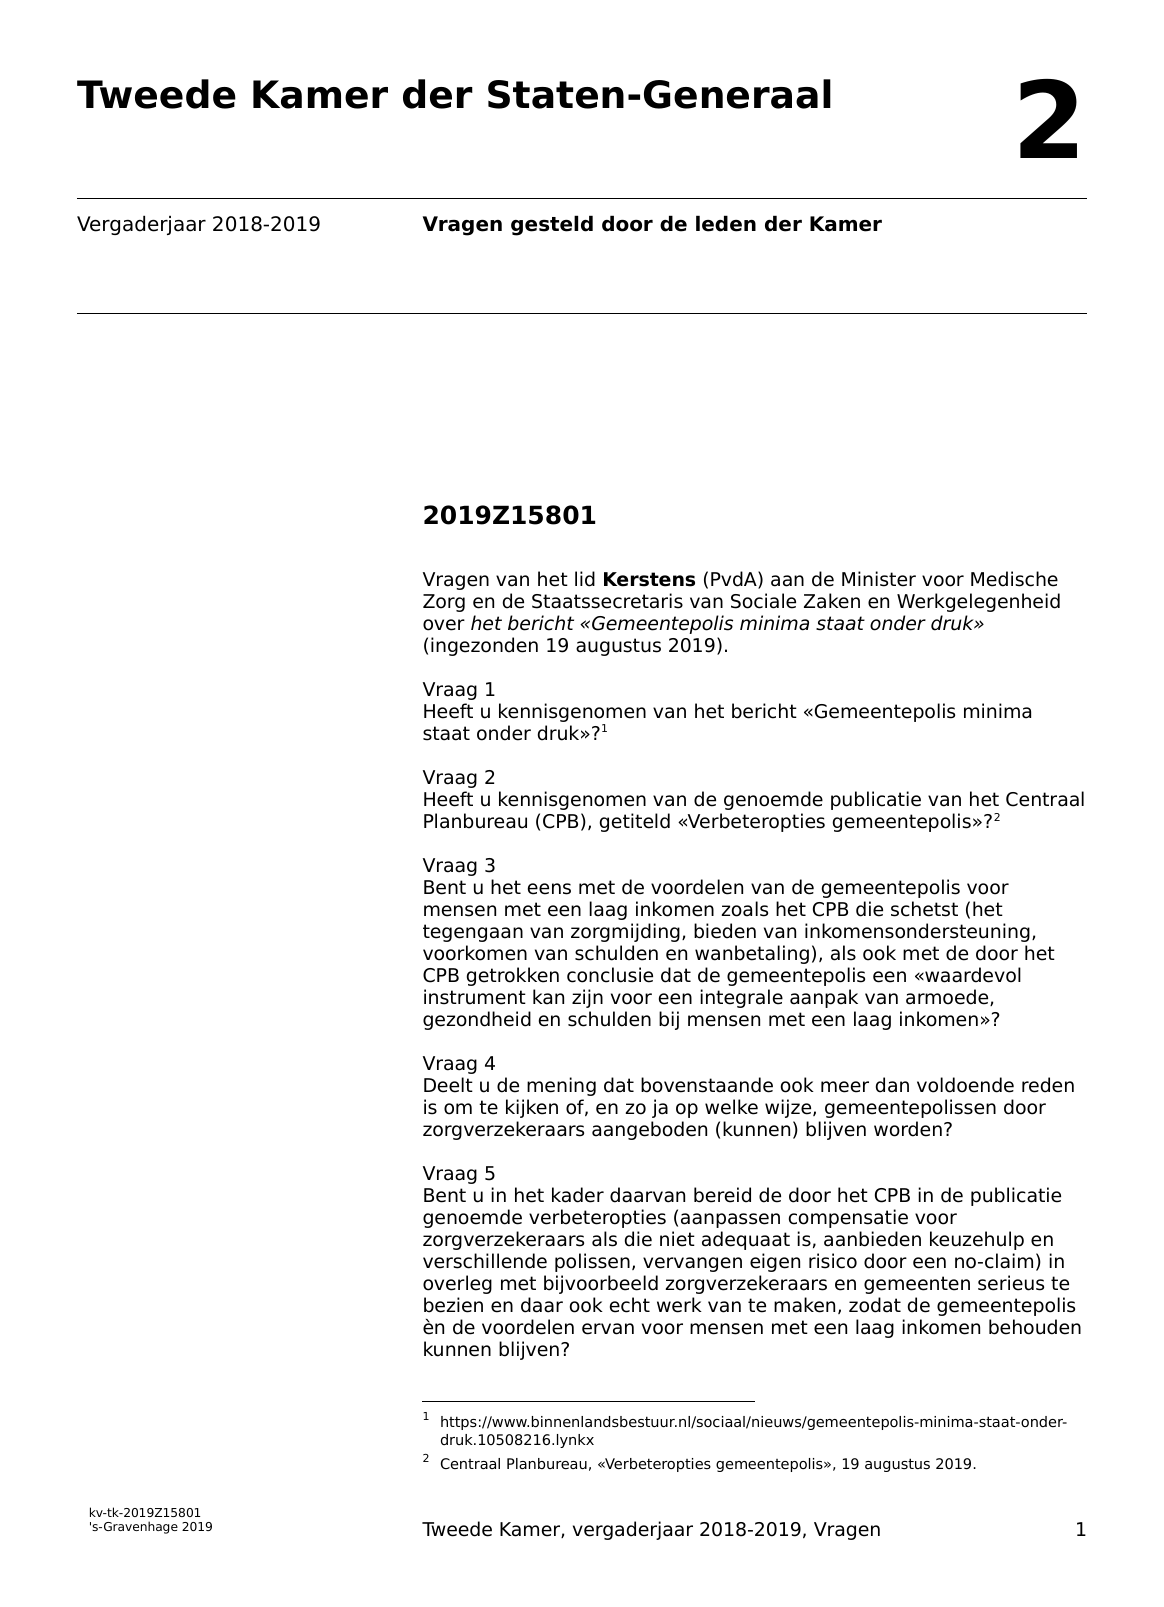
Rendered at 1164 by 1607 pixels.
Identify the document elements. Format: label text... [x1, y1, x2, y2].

table_cell Vragen gesteld door de leden der Kamer [422, 199, 1087, 313]
table_header Tweede Kamer der Staten-Generaal [77, 59, 886, 198]
text Vraag 5 [422, 1163, 1087, 1185]
text 2019Z15801 [422, 501, 1087, 531]
text Vraag 1 [422, 679, 1087, 701]
text Vraag 2 [422, 767, 1087, 789]
text Vraag 4 [422, 1053, 1087, 1075]
table_header 2 [886, 59, 1087, 198]
text https://www.binnenlandsbestuur.nl/sociaal/nieuws/gemeentepolis-minima-staat-onder-druk.10508216.lynkx [422, 1410, 1087, 1449]
text Bent u het eens met de voordelen van de gemeentepolis voor mensen met een laag inkomen zoals het CPB die schetst (het tegengaan van zorgmijding, bieden van inkomensondersteuning, voorkomen van schulden en wanbetaling), als ook met de door het CPB getrokken conclusie dat de gemeentepolis een «waardevol instrument kan zijn voor een integrale aanpak van armoede, gezondheid en schulden bij mensen met een laag inkomen»? [422, 877, 1087, 1031]
text Deelt u de mening dat bovenstaande ook meer dan voldoende reden is om te kijken of, en zo ja op welke wijze, gemeentepolissen door zorgverzekeraars aangeboden (kunnen) blijven worden? [422, 1075, 1087, 1141]
text Vraag 3 [422, 855, 1087, 877]
text Centraal Planbureau, «Verbeteropties gemeentepolis», 19 augustus 2019. [422, 1452, 1087, 1474]
text Heeft u kennisgenomen van het bericht «Gemeentepolis minima staat onder druk»? [422, 701, 1087, 745]
text 's-Gravenhage 2019 [88, 1520, 323, 1534]
text Vragen van het lid Kerstens (PvdA) aan de Minister voor Medische Zorg en de Staatssecretaris van Sociale Zaken en Werkgelegenheid over het bericht «Gemeentepolis minima staat onder druk» (ingezonden 19 augustus 2019). [422, 569, 1087, 657]
text Heeft u kennisgenomen van de genoemde publicatie van het Centraal Planbureau (CPB), getiteld «Verbeteropties gemeentepolis»? [422, 789, 1087, 833]
text Bent u in het kader daarvan bereid de door het CPB in de publicatie genoemde verbeteropties (aanpassen compensatie voor zorgverzekeraars als die niet adequaat is, aanbieden keuzehulp en verschillende polissen, vervangen eigen risico door een no-claim) in overleg met bijvoorbeeld zorgverzekeraars en gemeenten serieus te bezien en daar ook echt werk van te maken, zodat de gemeentepolis èn de voordelen ervan voor mensen met een laag inkomen behouden kunnen blijven? [422, 1185, 1087, 1361]
table_cell Vergaderjaar 2018-2019 [77, 199, 422, 313]
text kv-tk-2019Z15801 [88, 1506, 323, 1520]
